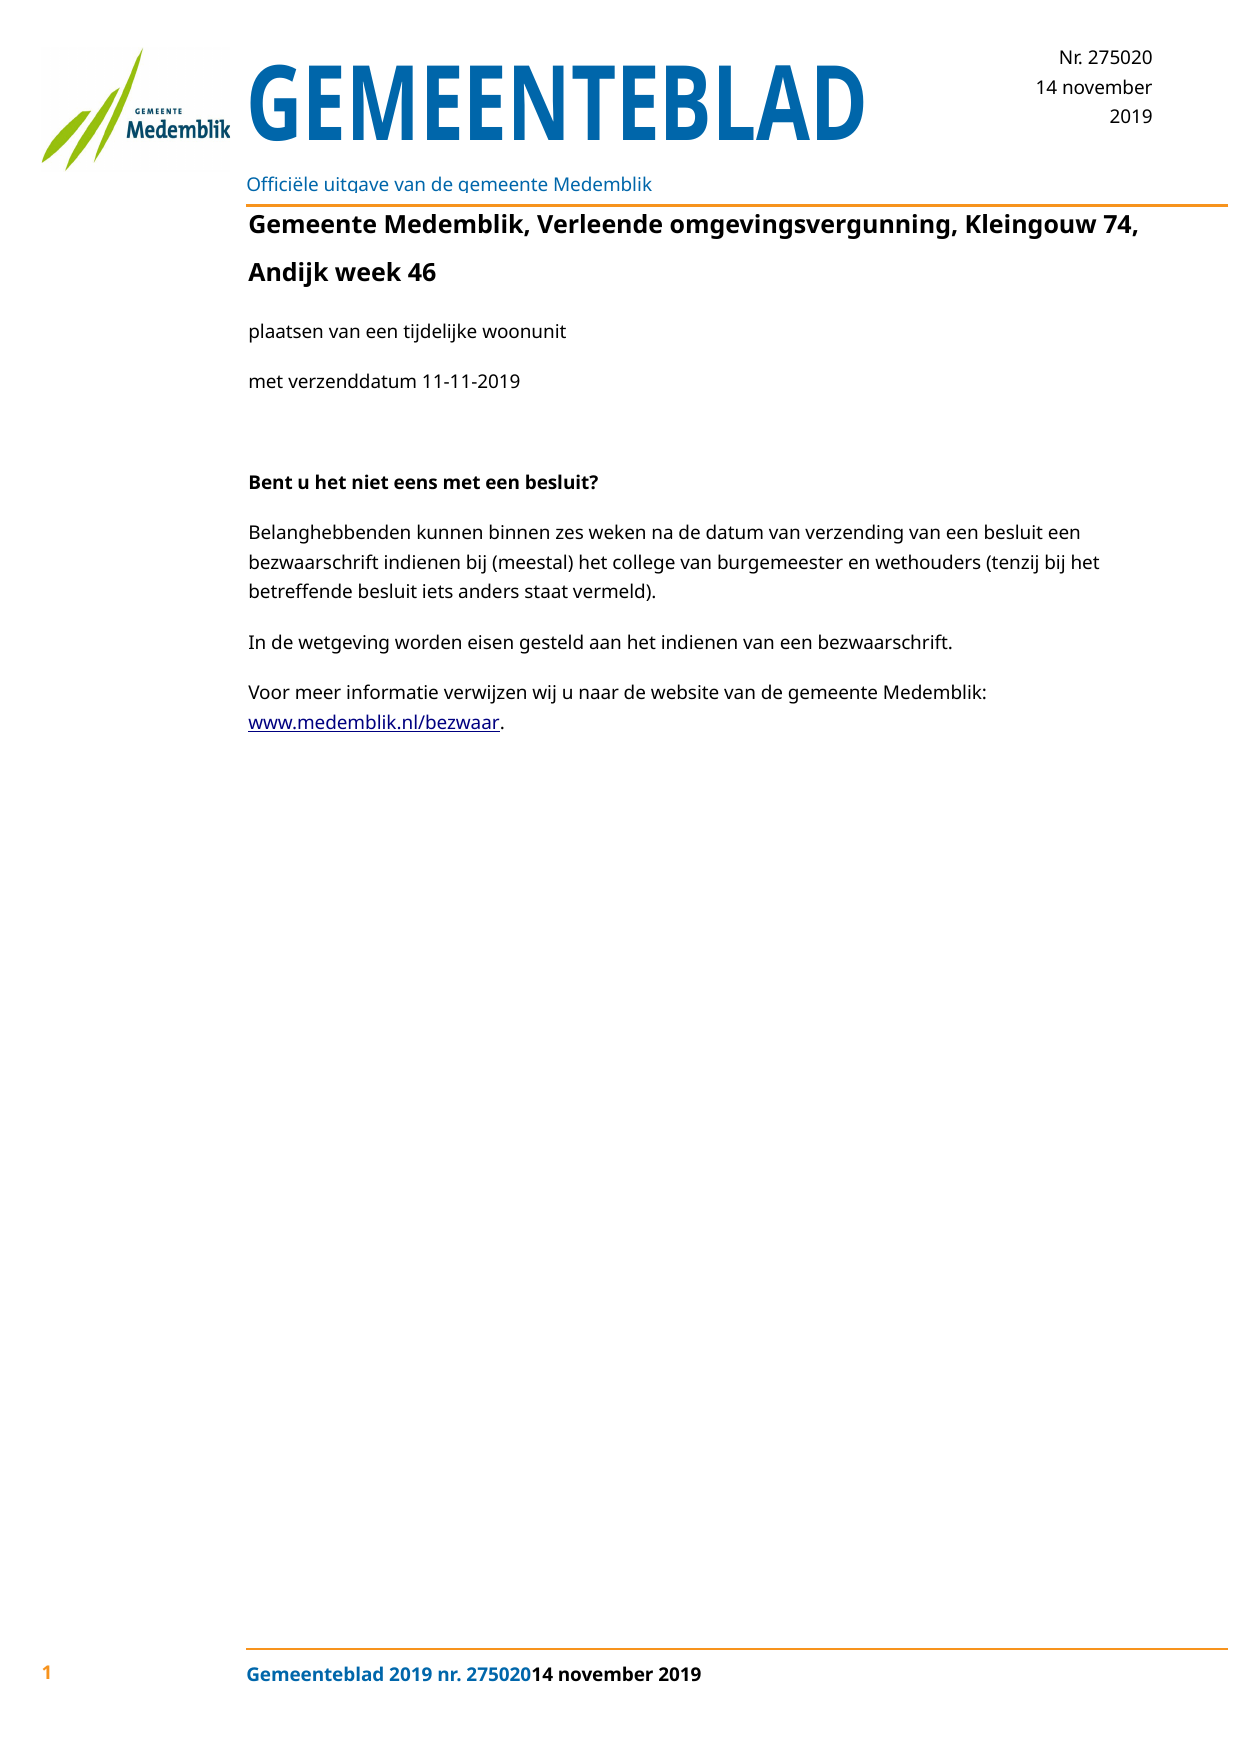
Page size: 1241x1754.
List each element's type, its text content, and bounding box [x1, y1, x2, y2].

text met verzenddatum 11-11-2019 [248, 368, 1152, 394]
text Belanghebbenden kunnen binnen zes weken na de datum van verzending van een besluit een bezwaarschrift indienen bij (meestal) het college van burgemeester en wethouders (tenzij bij het betreffende besluit iets anders staat vermeld). [248, 519, 1152, 604]
text Gemeente Medemblik, Verleende omgevingsvergunning, Kleingouw 74, Andijk week 46 [248, 207, 1152, 288]
text Voor meer informatie verwijzen wij u naar de website van de gemeente Medemblik: www.medemblik.nl/bezwaar. [248, 679, 1152, 735]
text plaatsen van een tijdelijke woonunit [248, 318, 1152, 344]
text In de wetgeving worden eisen gesteld aan het indienen van een bezwaarschrift. [248, 629, 1152, 655]
picture [41, 47, 231, 172]
text Bent u het niet eens met een besluit? [248, 469, 1152, 495]
